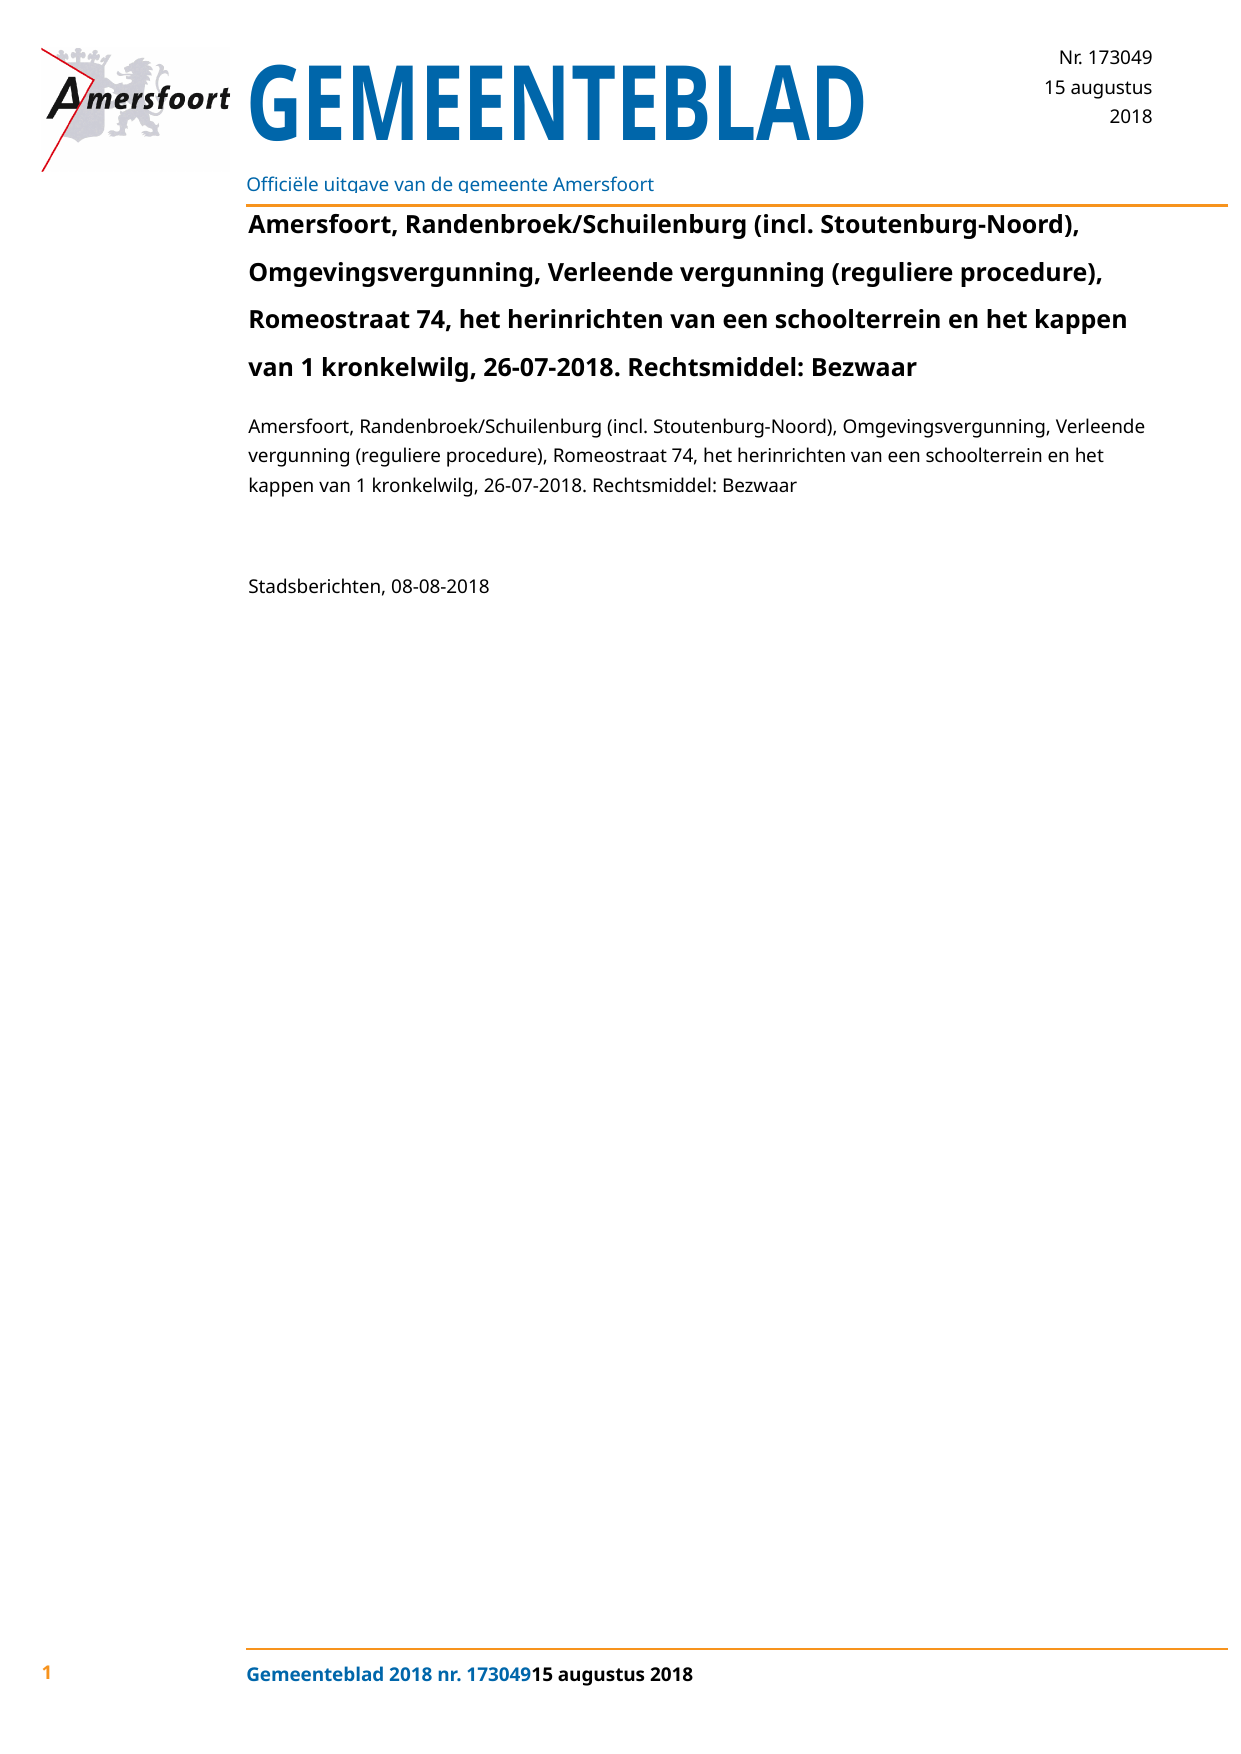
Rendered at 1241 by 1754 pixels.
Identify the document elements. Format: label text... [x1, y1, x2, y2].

text Amersfoort, Randenbroek/Schuilenburg (incl. Stoutenburg-Noord), Omgevingsvergunning, Verleende vergunning (reguliere procedure), Romeostraat 74, het herinrichten van een schoolterrein en het kappen van 1 kronkelwilg, 26-07-2018. Rechtsmiddel: Bezwaar [248, 207, 1152, 384]
text Amersfoort, Randenbroek/Schuilenburg (incl. Stoutenburg-Noord), Omgevingsvergunning, Verleende vergunning (reguliere procedure), Romeostraat 74, het herinrichten van een schoolterrein en het kappen van 1 kronkelwilg, 26-07-2018. Rechtsmiddel: Bezwaar [248, 413, 1152, 498]
picture [41, 47, 231, 172]
text Stadsberichten, 08-08-2018 [248, 573, 1152, 599]
